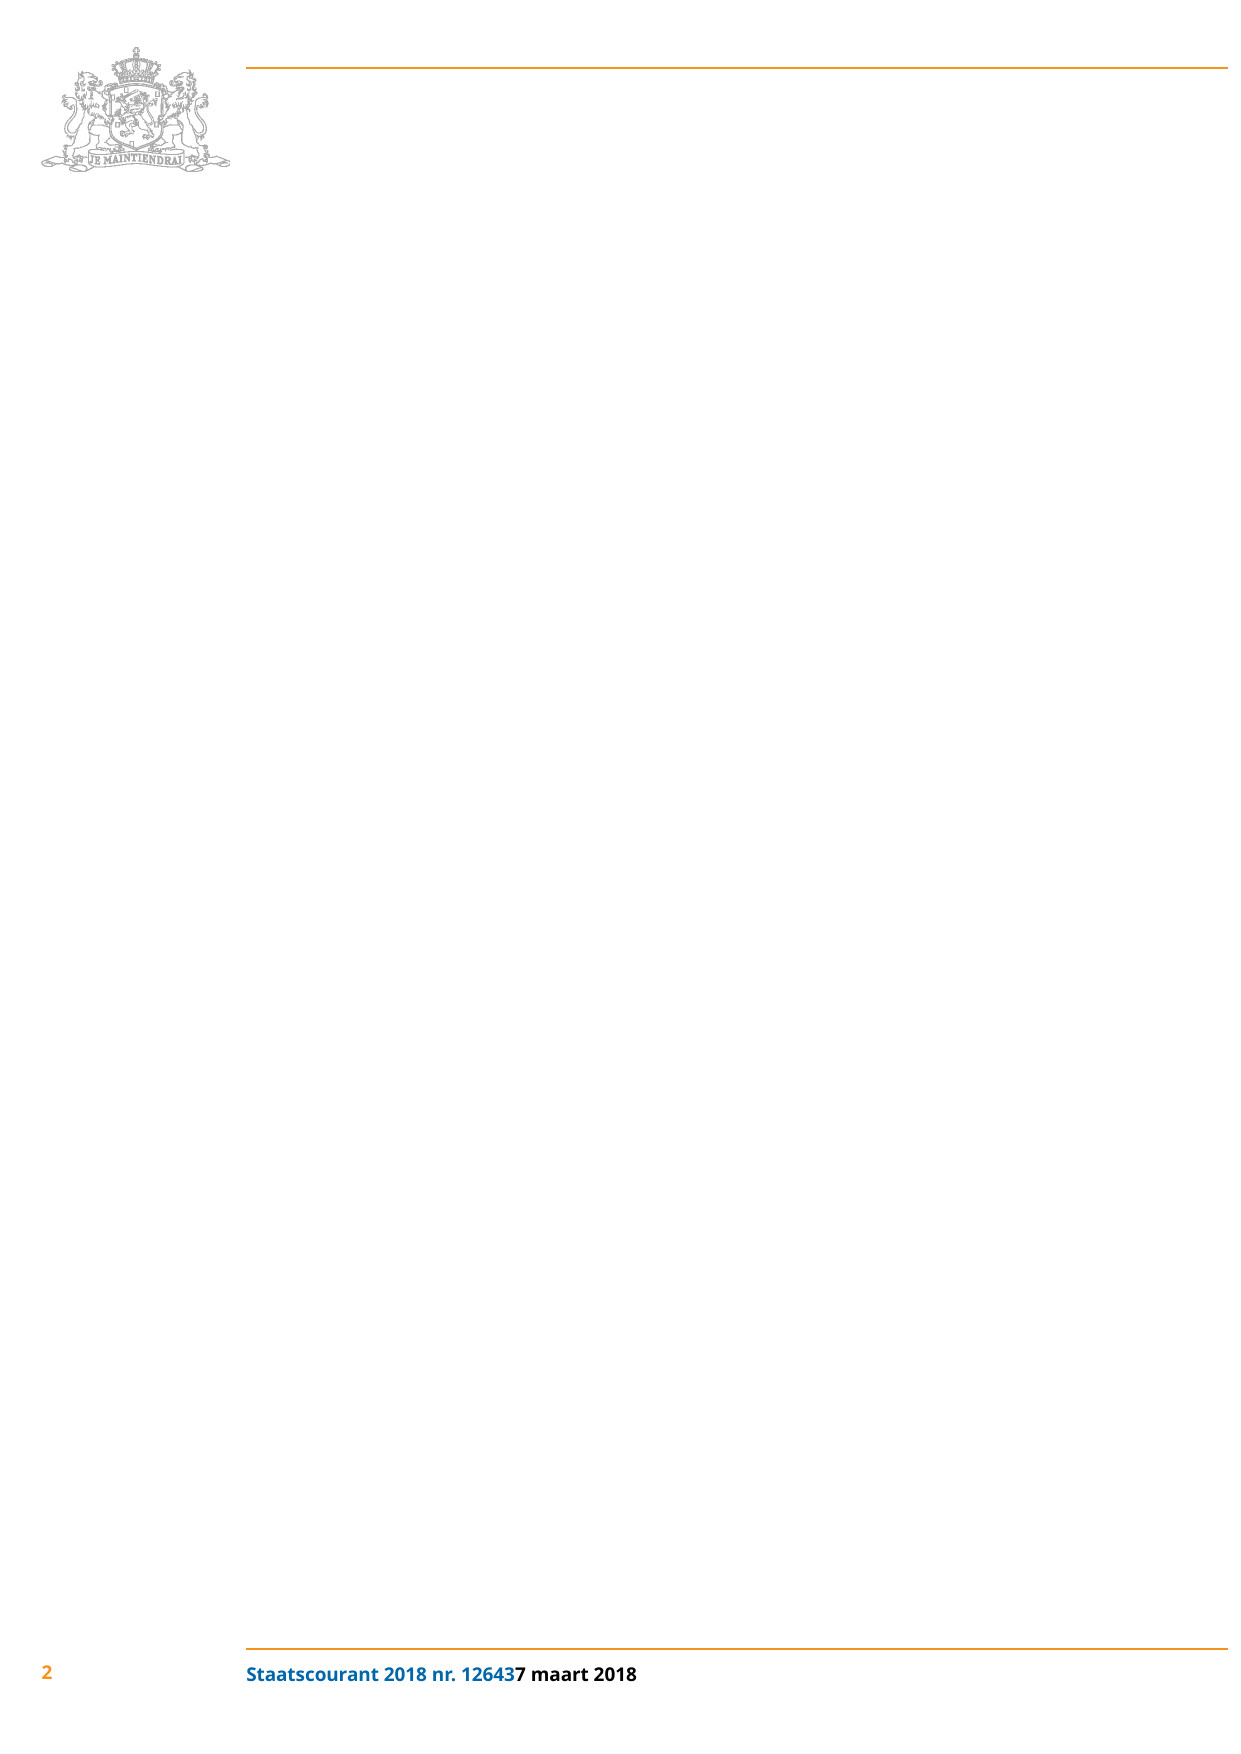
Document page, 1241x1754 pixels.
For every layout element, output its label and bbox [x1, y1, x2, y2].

picture [41, 47, 231, 172]
